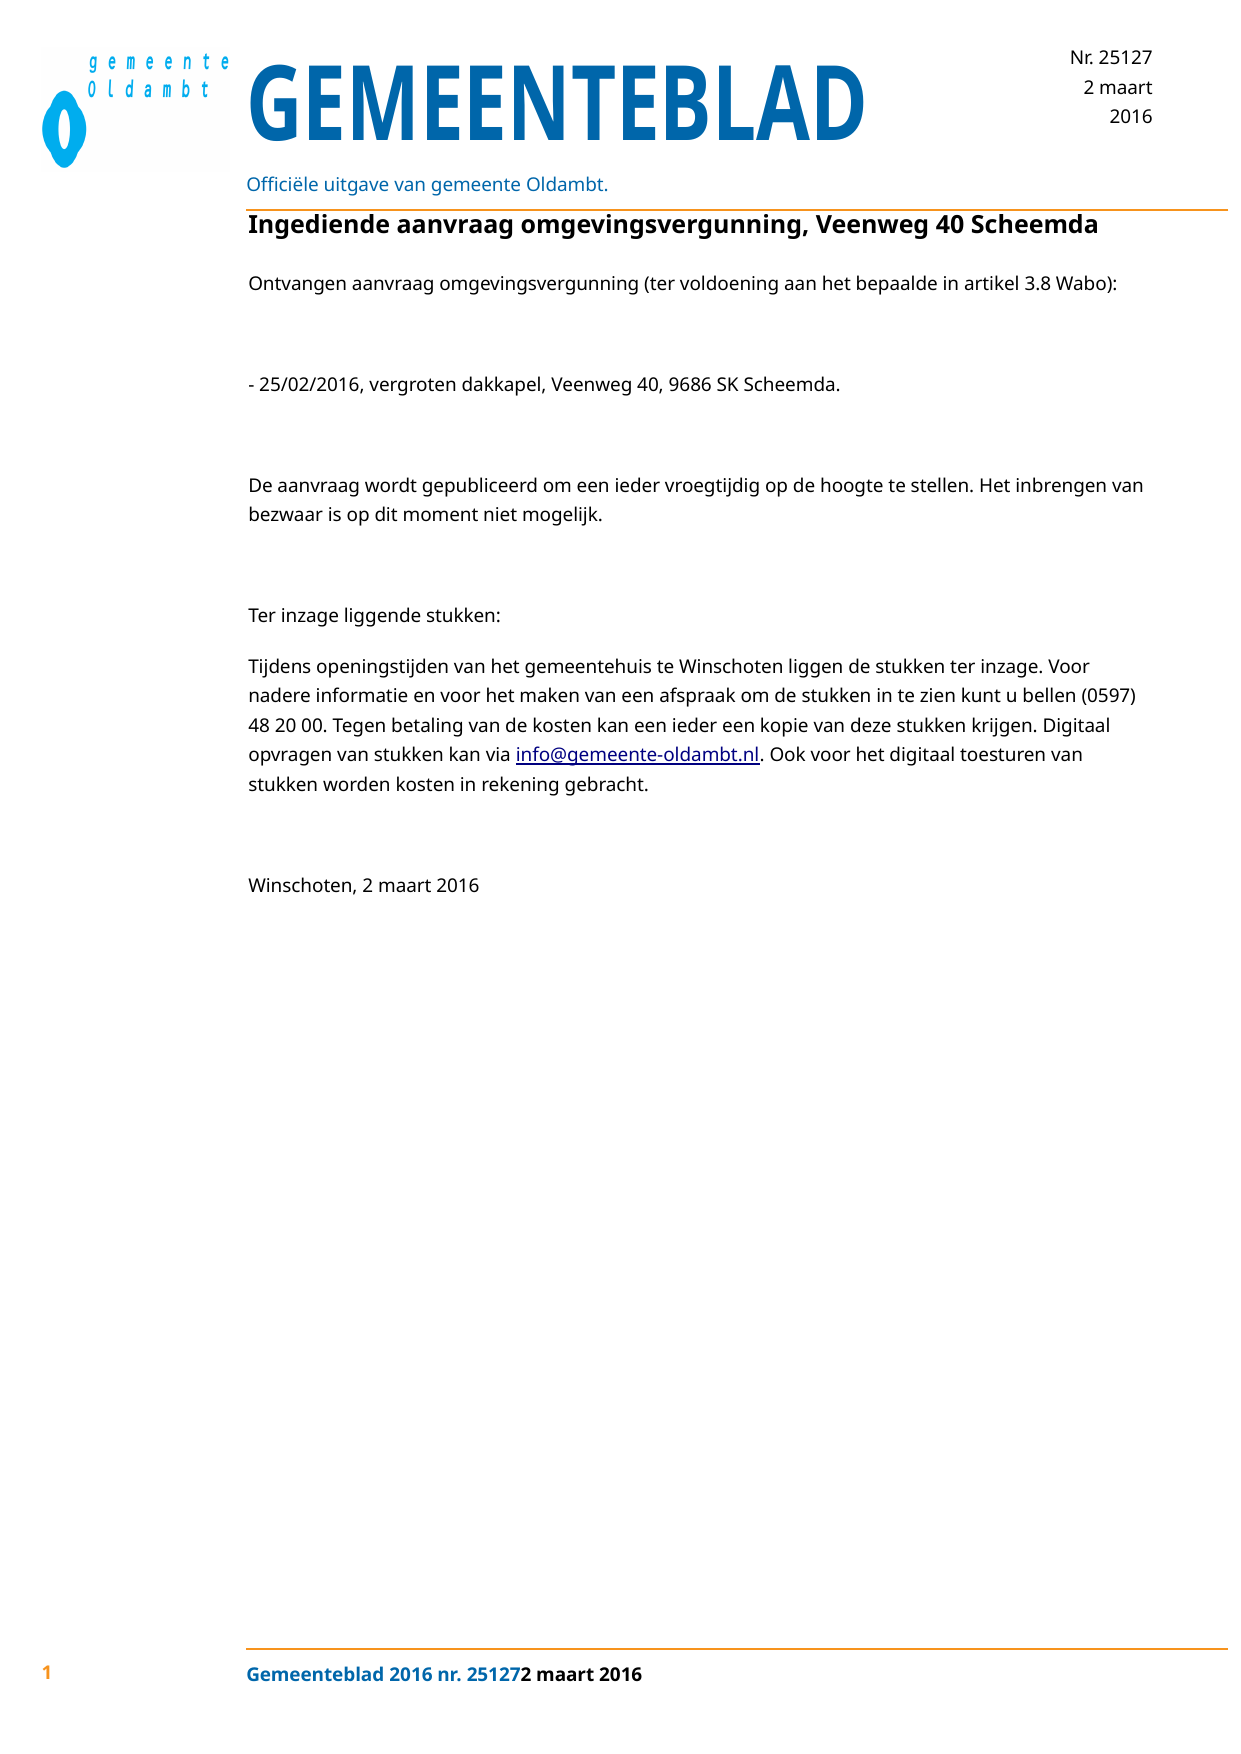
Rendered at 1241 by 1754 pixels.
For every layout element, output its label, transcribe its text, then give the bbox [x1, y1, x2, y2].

text Ingediende aanvraag omgevingsvergunning, Veenweg 40 Scheemda [248, 211, 1152, 241]
text Tijdens openingstijden van het gemeentehuis te Winschoten liggen de stukken ter inzage. Voor nadere informatie en voor het maken van een afspraak om de stukken in te zien kunt u bellen (0597) 48 20 00. Tegen betaling van de kosten kan een ieder een kopie van deze stukken krijgen. Digitaal opvragen van stukken kan via info@gemeente-oldambt.nl. Ook voor het digitaal toesturen van stukken worden kosten in rekening gebracht. [248, 653, 1152, 797]
text De aanvraag wordt gepubliceerd om een ieder vroegtijdig op de hoogte te stellen. Het inbrengen van bezwaar is op dit moment niet mogelijk. [248, 472, 1152, 527]
text Ontvangen aanvraag omgevingsvergunning (ter voldoening aan het bepaalde in artikel 3.8 Wabo): [248, 270, 1152, 296]
text Ter inzage liggende stukken: [248, 602, 1152, 628]
text - 25/02/2016, vergroten dakkapel, Veenweg 40, 9686 SK Scheemda. [248, 371, 1152, 397]
picture [41, 47, 231, 172]
text Winschoten, 2 maart 2016 [248, 872, 1152, 898]
